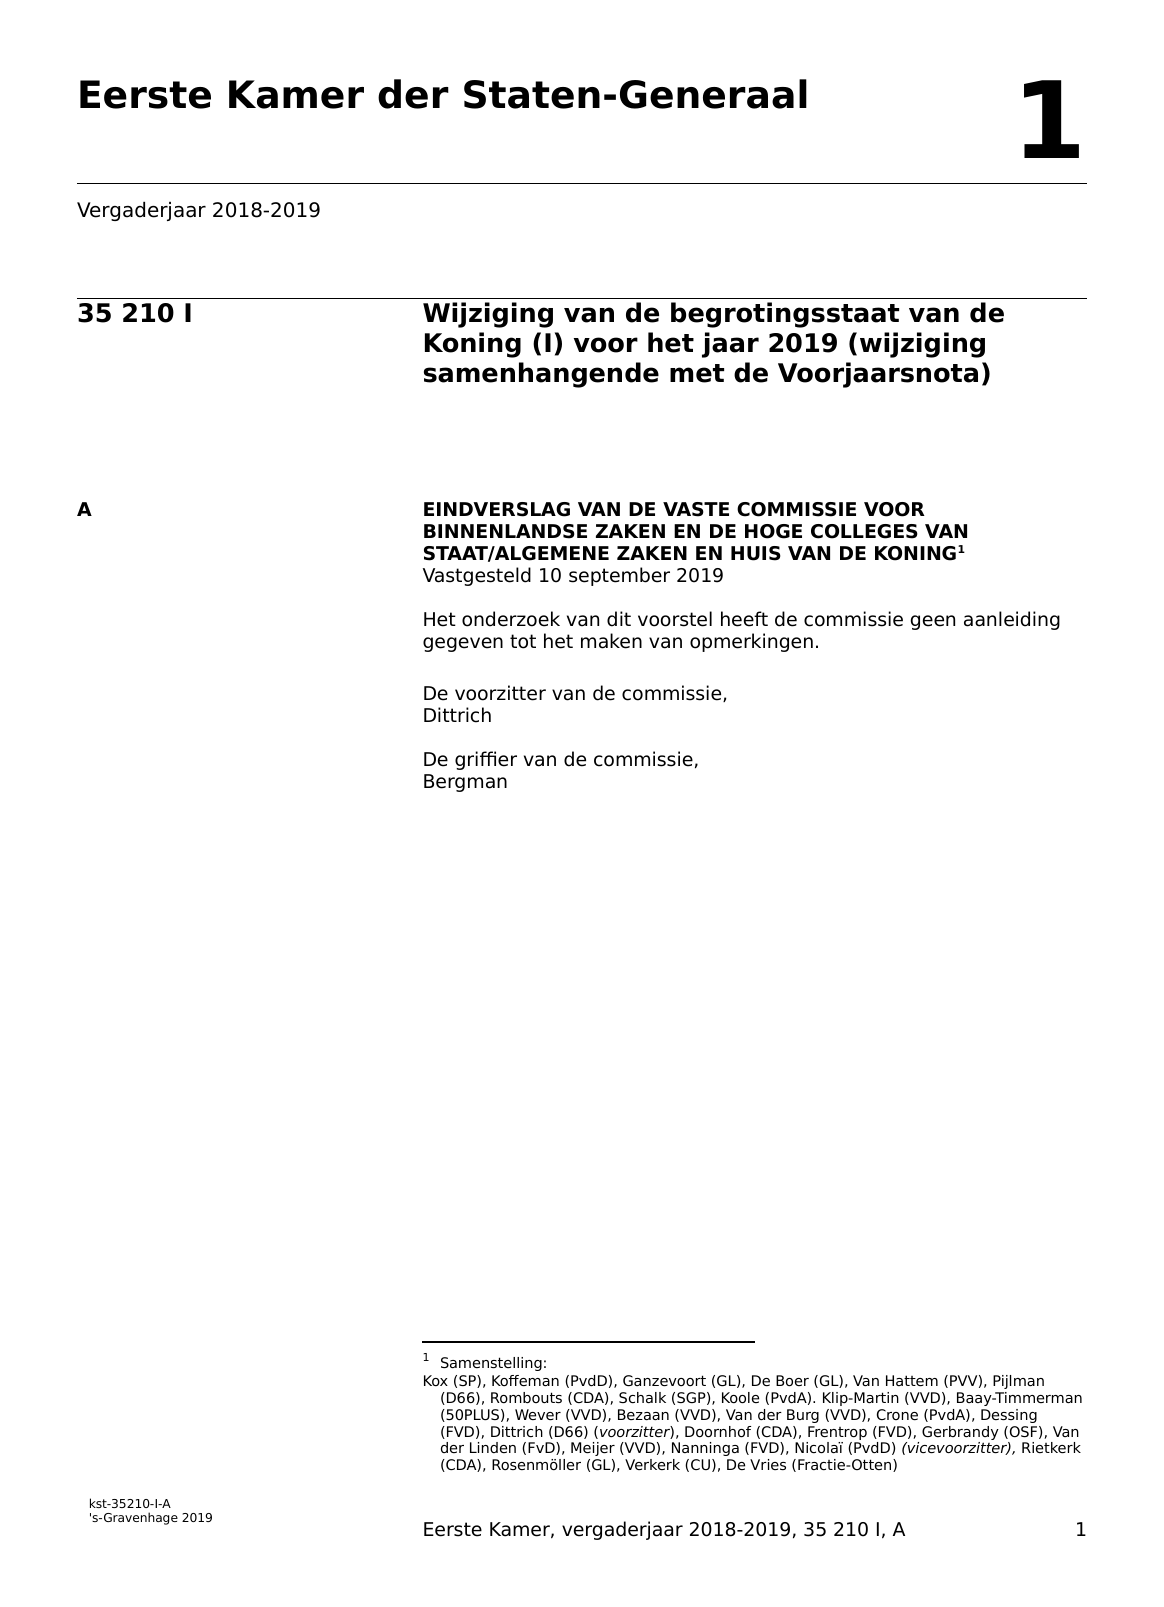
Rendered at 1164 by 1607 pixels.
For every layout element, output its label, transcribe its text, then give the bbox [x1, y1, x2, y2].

text Het onderzoek van dit voorstel heeft de commissie geen aanleiding gegeven tot het maken van opmerkingen. [422, 609, 1087, 653]
text Vastgesteld 10 september 2019 [422, 565, 1087, 587]
text kst-35210-I-A [88, 1497, 323, 1511]
table_header Eerste Kamer der Staten-Generaal [77, 59, 886, 183]
text De voorzitter van de commissie, Dittrich [422, 683, 1087, 727]
subtitle A EINDVERSLAG VAN DE VASTE COMMISSIE VOOR BINNENLANDSE ZAKEN EN DE HOGE COLLEGES VAN STAAT/ALGEMENE ZAKEN EN HUIS VAN DE KONING [77, 499, 1087, 565]
text 's-Gravenhage 2019 [88, 1511, 323, 1525]
text Kox (SP), Koffeman (PvdD), Ganzevoort (GL), De Boer (GL), Van Hattem (PVV), Pijlman (D66), Rombouts (CDA), Schalk (SGP), Koole (PvdA). Klip-Martin (VVD), Baay-Timmerman (50PLUS), Wever (VVD), Bezaan (VVD), Van der Burg (VVD), Crone (PvdA), Dessing (FVD), Dittrich (D66) (voorzitter), Doornhof (CDA), Frentrop (FVD), Gerbrandy (OSF), Van der Linden (FvD), Meijer (VVD), Nanninga (FVD), Nicolaï (PvdD) (vicevoorzitter), Rietkerk (CDA), Rosenmöller (GL), Verkerk (CU), De Vries (Fractie-Otten) [422, 1373, 1087, 1474]
text De griffier van de commissie, Bergman [422, 749, 1087, 793]
subtitle 35 210 I Wijziging van de begrotingsstaat van de Koning (I) voor het jaar 2019 (wijziging samenhangende met de Voorjaarsnota) [77, 299, 1087, 388]
table_cell Vergaderjaar 2018-2019 [77, 184, 1087, 298]
table_header 1 [886, 59, 1087, 183]
text Samenstelling: [422, 1351, 1087, 1373]
